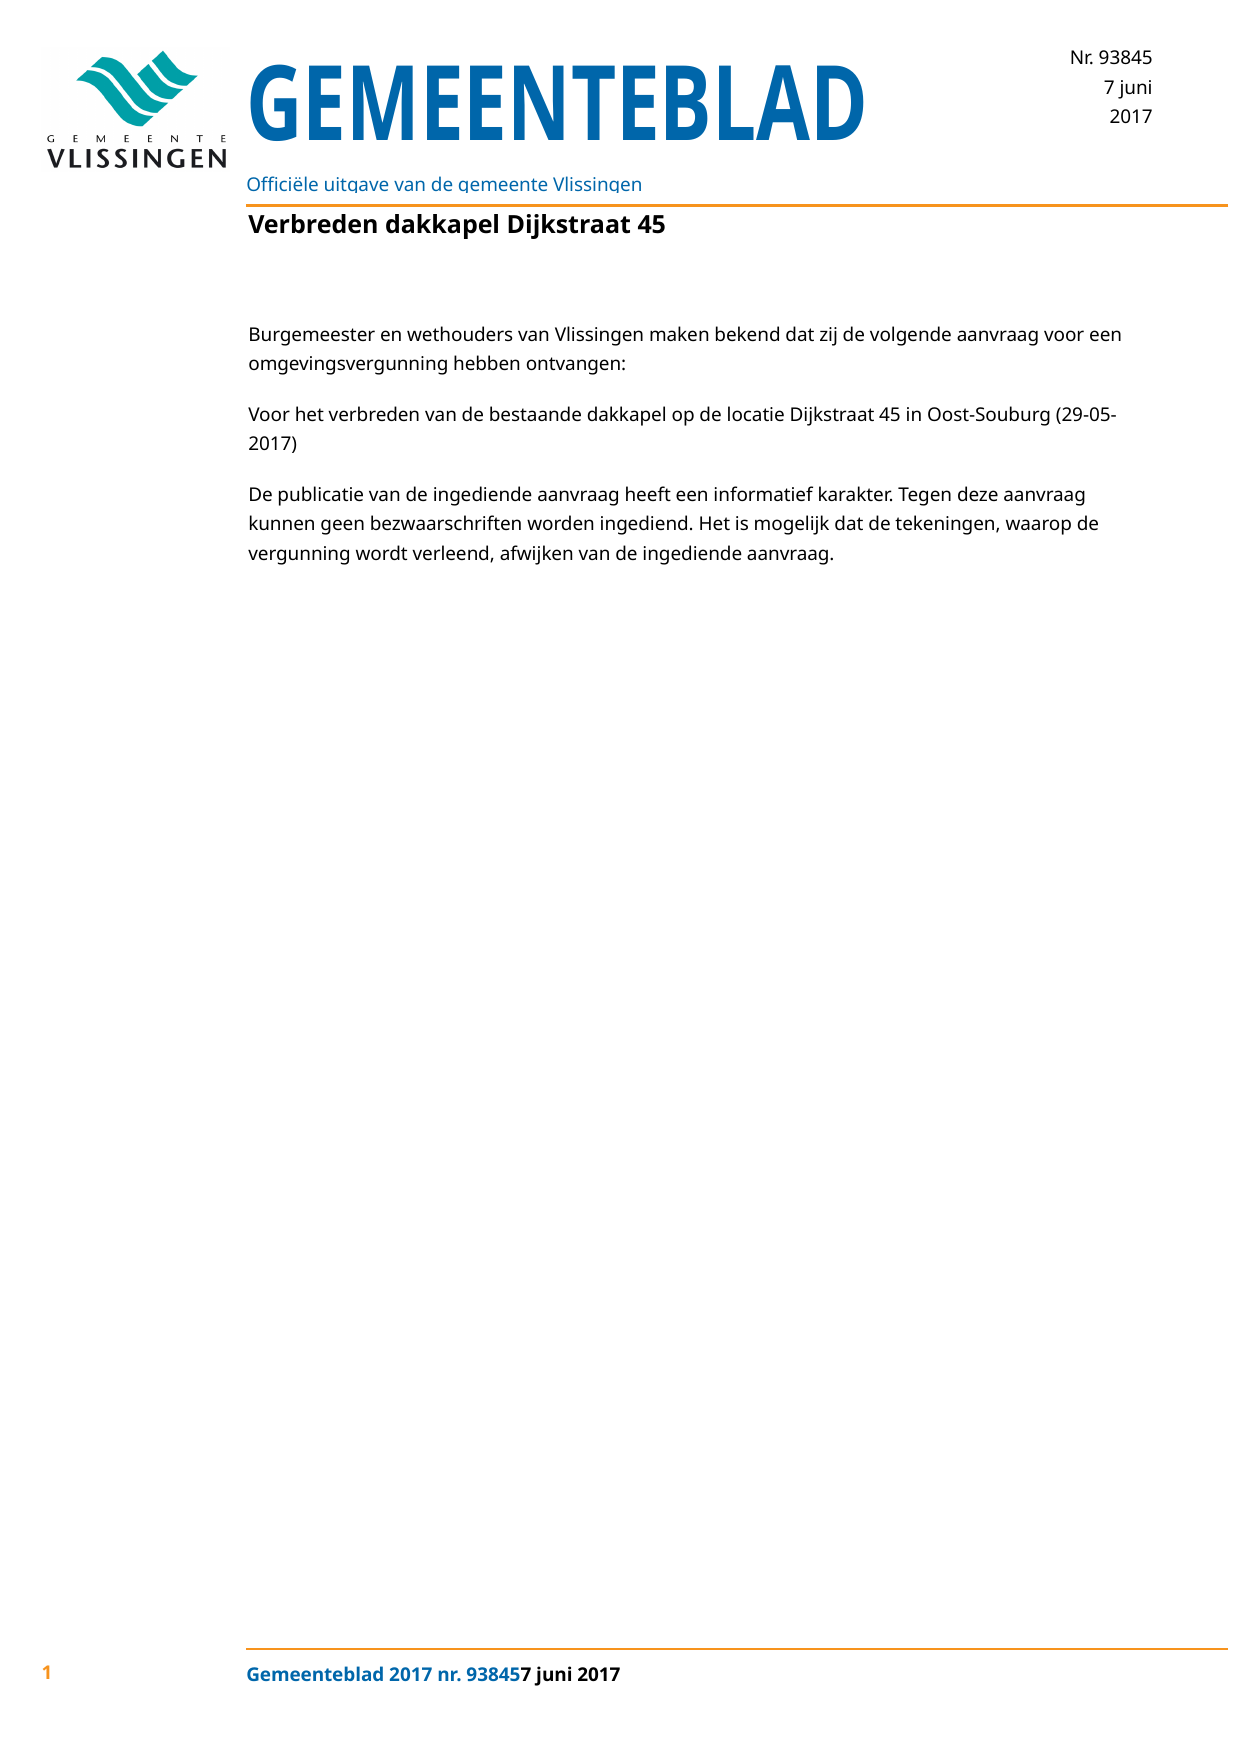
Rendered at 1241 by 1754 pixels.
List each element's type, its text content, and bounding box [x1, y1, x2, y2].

text Burgemeester en wethouders van Vlissingen maken bekend dat zij de volgende aanvraag voor een omgevingsvergunning hebben ontvangen: [248, 321, 1152, 376]
text De publicatie van de ingediende aanvraag heeft een informatief karakter. Tegen deze aanvraag kunnen geen bezwaarschriften worden ingediend. Het is mogelijk dat de tekeningen, waarop de vergunning wordt verleend, afwijken van de ingediende aanvraag. [248, 481, 1152, 566]
text Verbreden dakkapel Dijkstraat 45 [248, 207, 1152, 241]
picture [41, 47, 231, 172]
text Voor het verbreden van de bestaande dakkapel op de locatie Dijkstraat 45 in Oost-Souburg (29-05-2017) [248, 401, 1152, 456]
